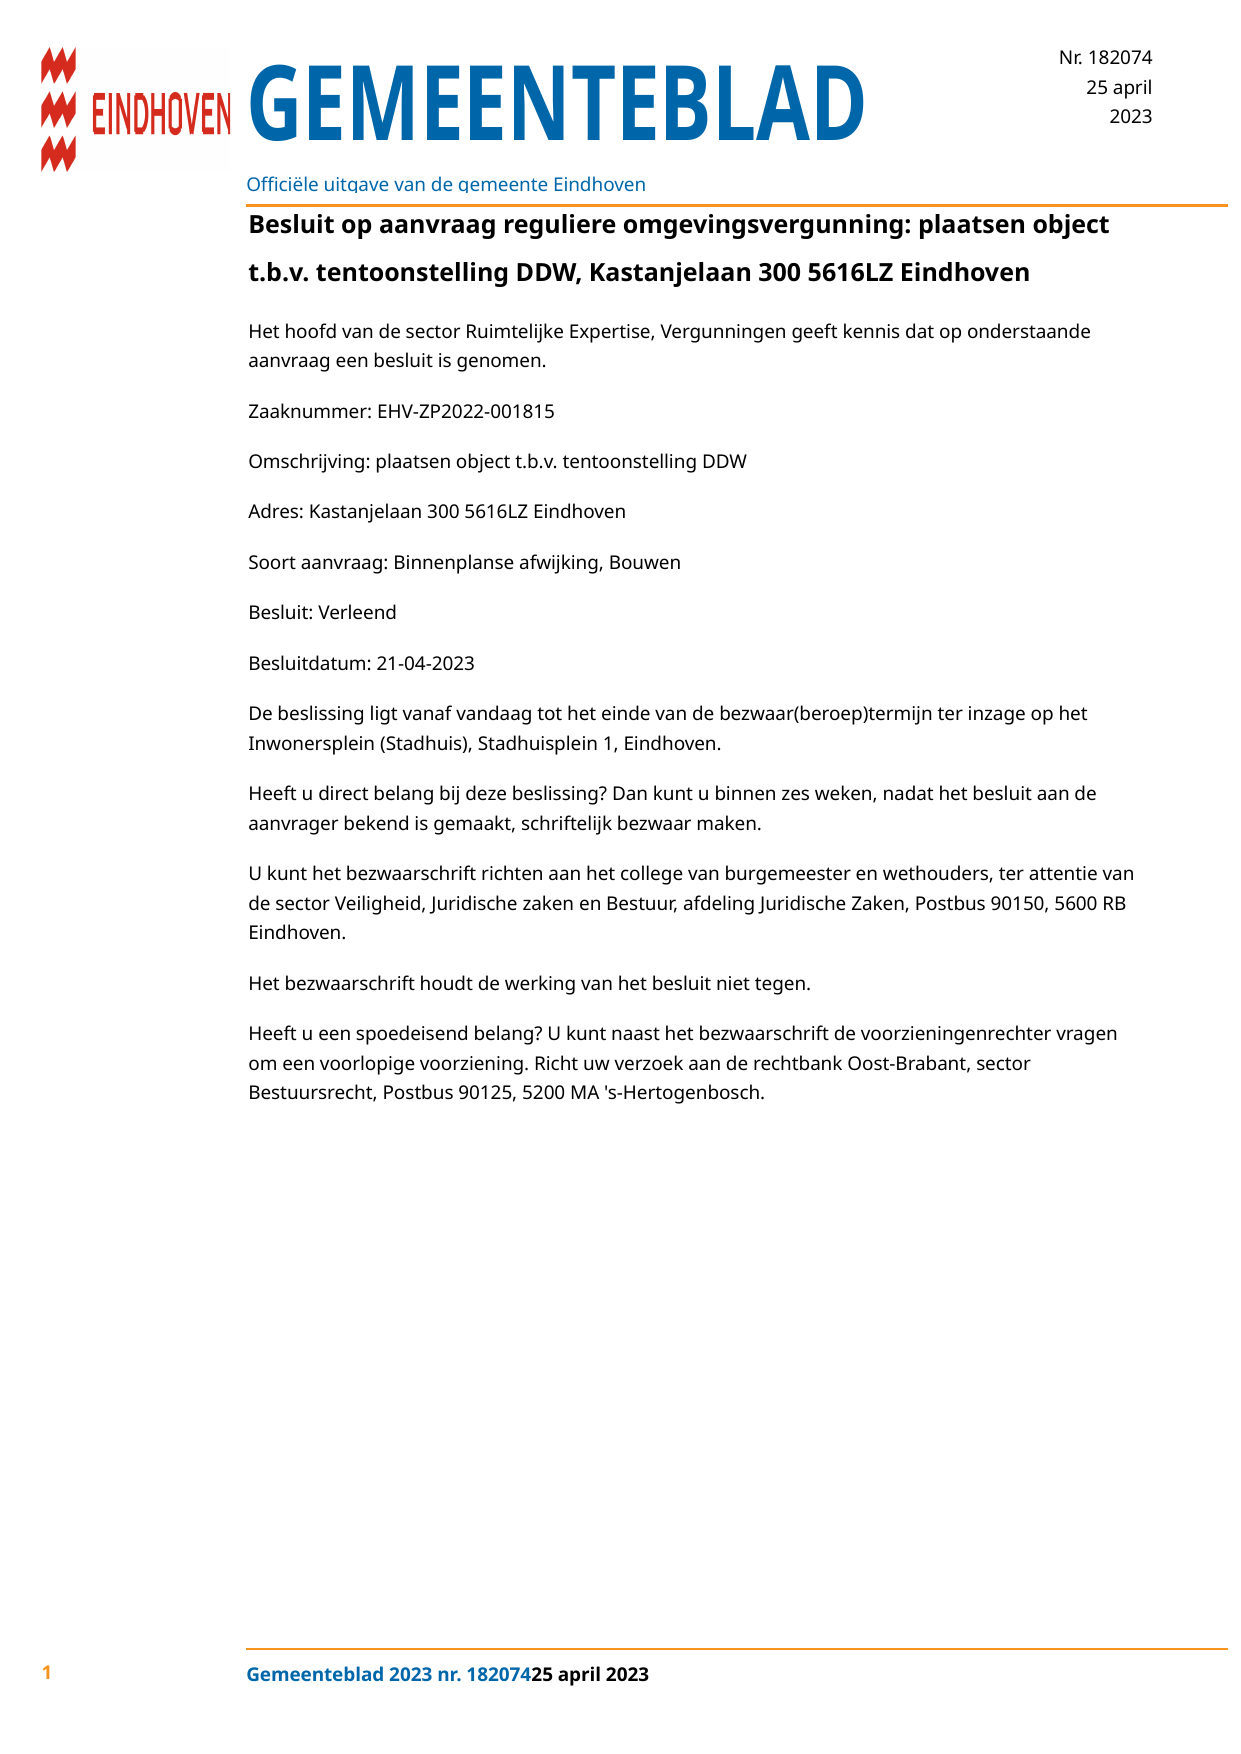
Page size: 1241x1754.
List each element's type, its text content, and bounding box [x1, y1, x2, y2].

text Heeft u een spoedeisend belang? U kunt naast het bezwaarschrift de voorzieningenrechter vragen om een voorlopige voorziening. Richt uw verzoek aan de rechtbank Oost-Brabant, sector Bestuursrecht, Postbus 90125, 5200 MA 's-Hertogenbosch. [248, 1020, 1152, 1105]
text Het bezwaarschrift houdt de werking van het besluit niet tegen. [248, 970, 1152, 996]
text Soort aanvraag: Binnenplanse afwijking, Bouwen [248, 549, 1152, 575]
text De beslissing ligt vanaf vandaag tot het einde van de bezwaar(beroep)termijn ter inzage op het Inwonersplein (Stadhuis), Stadhuisplein 1, Eindhoven. [248, 700, 1152, 756]
text Adres: Kastanjelaan 300 5616LZ Eindhoven [248, 499, 1152, 524]
text U kunt het bezwaarschrift richten aan het college van burgemeester en wethouders, ter attentie van de sector Veiligheid, Juridische zaken en Bestuur, afdeling Juridische Zaken, Postbus 90150, 5600 RB Eindhoven. [248, 860, 1152, 945]
text Omschrijving: plaatsen object t.b.v. tentoonstelling DDW [248, 448, 1152, 474]
text Besluitdatum: 21-04-2023 [248, 650, 1152, 676]
picture [41, 47, 231, 172]
text Zaaknummer: EHV-ZP2022-001815 [248, 398, 1152, 424]
text Besluit op aanvraag reguliere omgevingsvergunning: plaatsen object t.b.v. tentoonstelling DDW, Kastanjelaan 300 5616LZ Eindhoven [248, 207, 1152, 288]
text Het hoofd van de sector Ruimtelijke Expertise, Vergunningen geeft kennis dat op onderstaande aanvraag een besluit is genomen. [248, 318, 1152, 373]
text Heeft u direct belang bij deze beslissing? Dan kunt u binnen zes weken, nadat het besluit aan de aanvrager bekend is gemaakt, schriftelijk bezwaar maken. [248, 780, 1152, 836]
text Besluit: Verleend [248, 599, 1152, 625]
